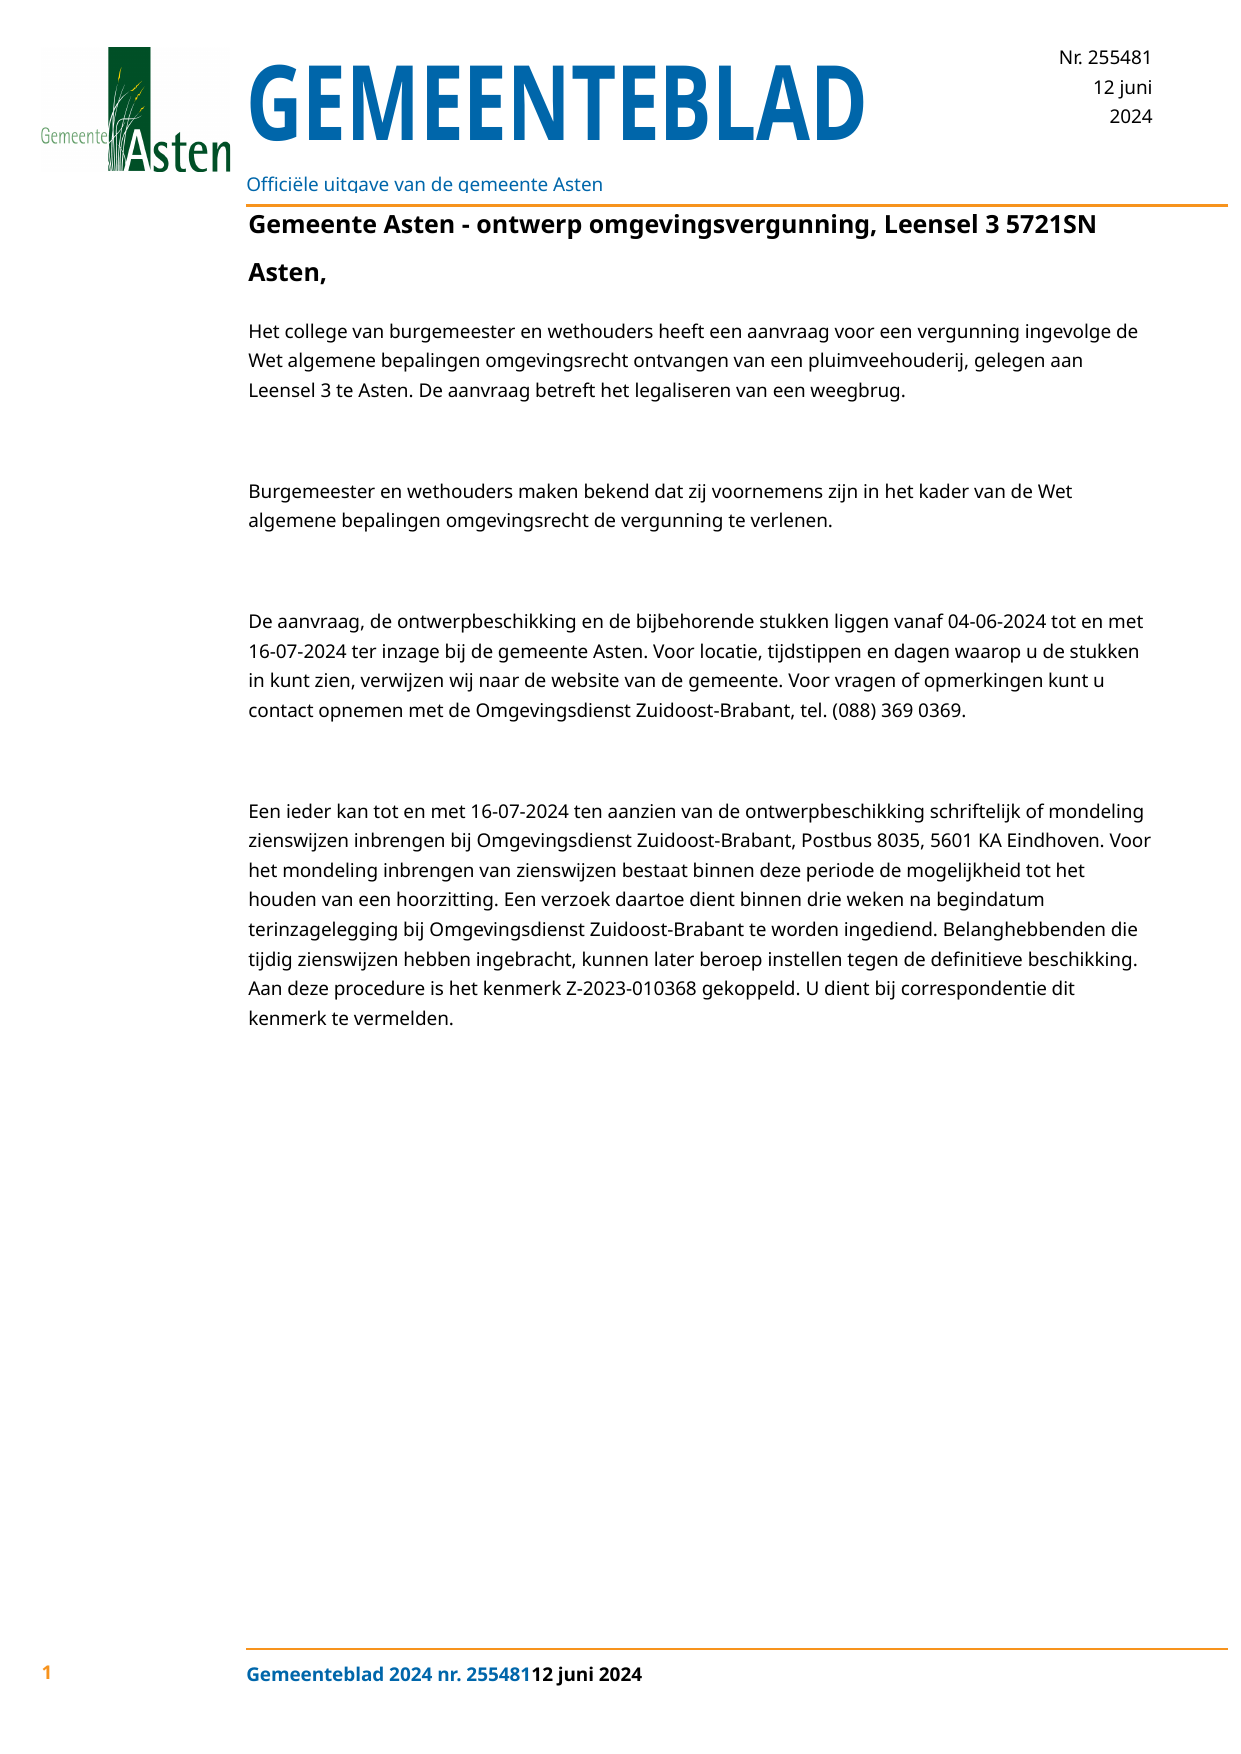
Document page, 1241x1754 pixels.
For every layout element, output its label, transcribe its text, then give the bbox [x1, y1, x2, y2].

picture [41, 47, 231, 172]
text De aanvraag, de ontwerpbeschikking en de bijbehorende stukken liggen vanaf 04-06-2024 tot en met 16-07-2024 ter inzage bij de gemeente Asten. Voor locatie, tijdstippen en dagen waarop u de stukken in kunt zien, verwijzen wij naar de website van de gemeente. Voor vragen of opmerkingen kunt u contact opnemen met de Omgevingsdienst Zuidoost-Brabant, tel. (088) 369 0369. [248, 608, 1152, 723]
text Burgemeester en wethouders maken bekend dat zij voornemens zijn in het kader van de Wet algemene bepalingen omgevingsrecht de vergunning te verlenen. [248, 478, 1152, 533]
text Een ieder kan tot en met 16-07-2024 ten aanzien van de ontwerpbeschikking schriftelijk of mondeling zienswijzen inbrengen bij Omgevingsdienst Zuidoost-Brabant, Postbus 8035, 5601 KA Eindhoven. Voor het mondeling inbrengen van zienswijzen bestaat binnen deze periode de mogelijkheid tot het houden van een hoorzitting. Een verzoek daartoe dient binnen drie weken na begindatum terinzagelegging bij Omgevingsdienst Zuidoost-Brabant te worden ingediend. Belanghebbenden die tijdig zienswijzen hebben ingebracht, kunnen later beroep instellen tegen de definitieve beschikking. Aan deze procedure is het kenmerk Z-2023-010368 gekoppeld. U dient bij correspondentie dit kenmerk te vermelden. [248, 798, 1152, 1031]
text Gemeente Asten - ontwerp omgevingsvergunning, Leensel 3 5721SN Asten, [248, 207, 1152, 288]
text Het college van burgemeester en wethouders heeft een aanvraag voor een vergunning ingevolge de Wet algemene bepalingen omgevingsrecht ontvangen van een pluimveehouderij, gelegen aan Leensel 3 te Asten. De aanvraag betreft het legaliseren van een weegbrug. [248, 318, 1152, 403]
